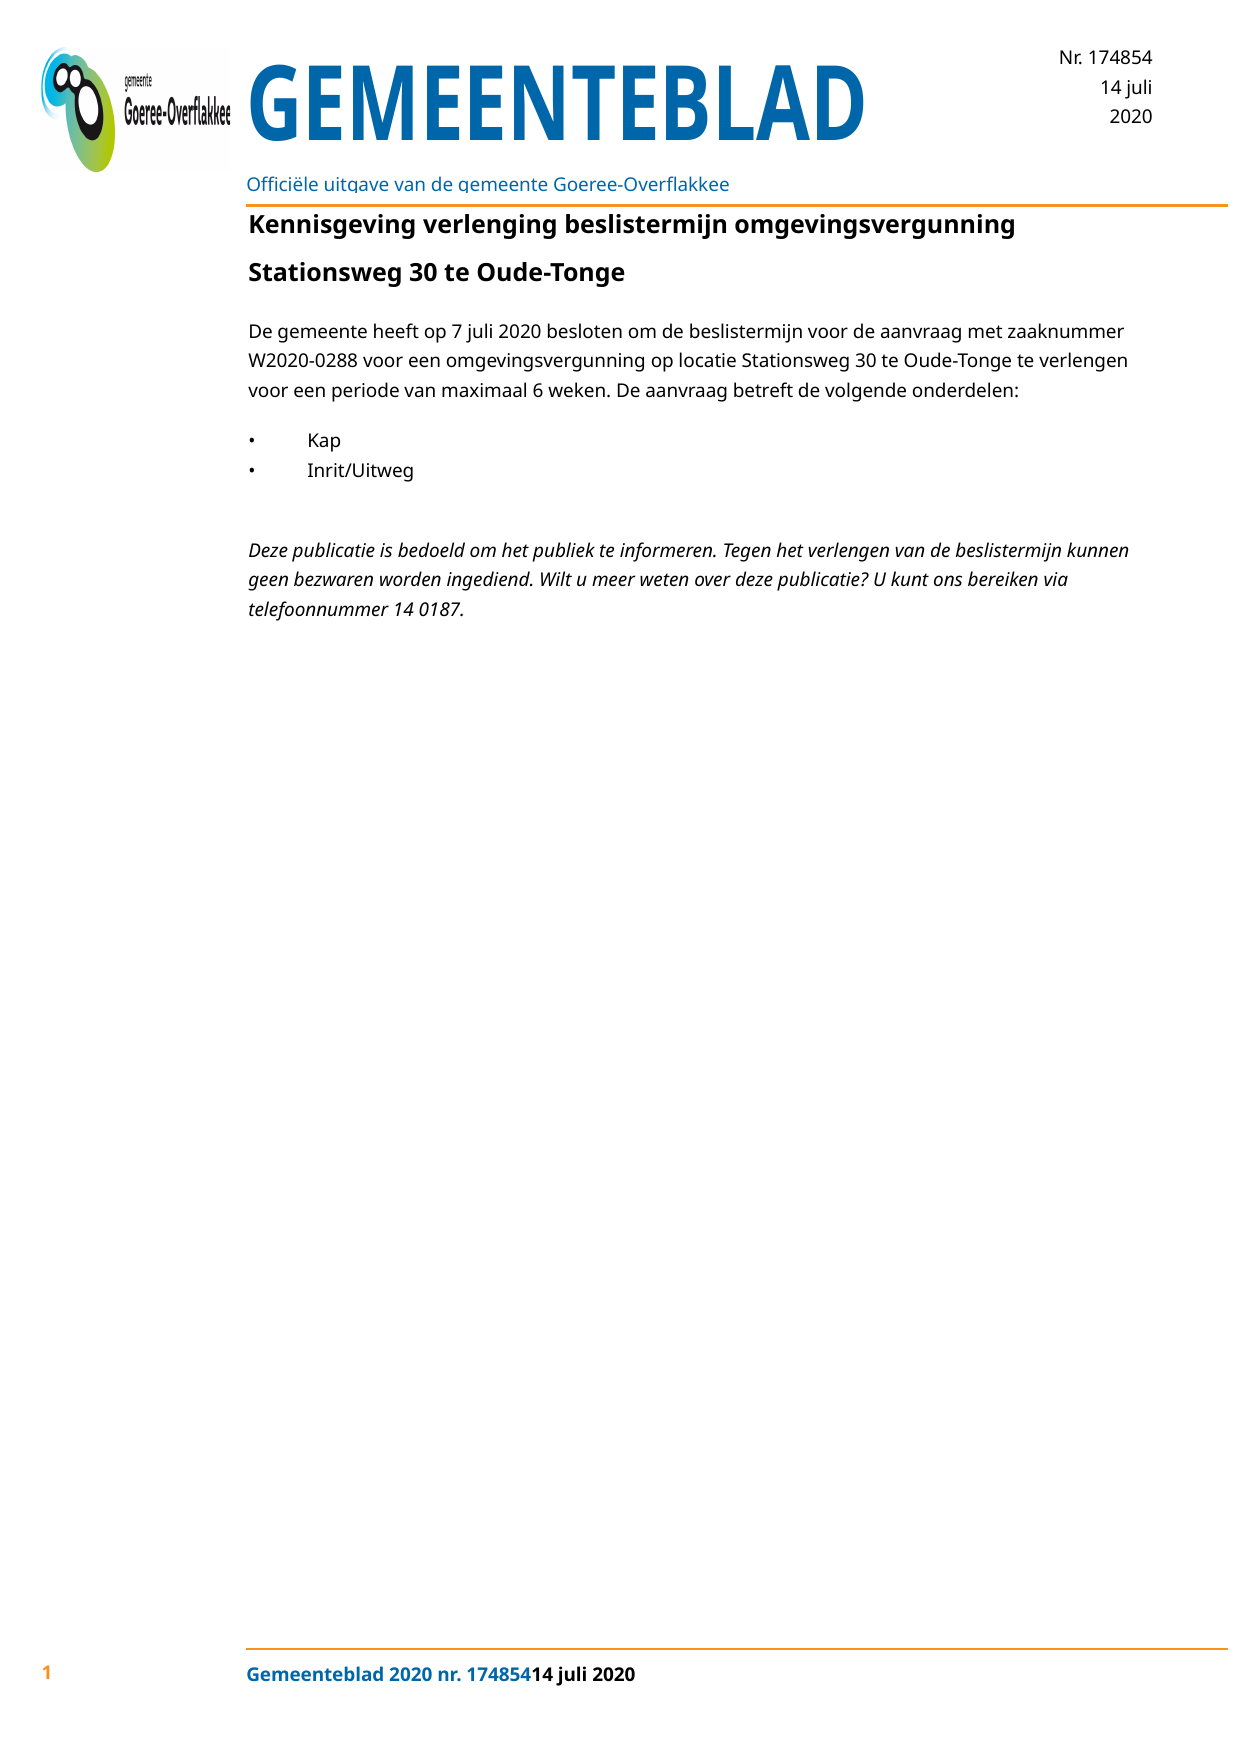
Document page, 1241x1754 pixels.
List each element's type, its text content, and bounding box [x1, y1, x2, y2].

picture [41, 47, 231, 172]
list Inrit/Uitweg [248, 457, 1152, 483]
text De gemeente heeft op 7 juli 2020 besloten om de beslistermijn voor de aanvraag met zaaknummer W2020-0288 voor een omgevingsvergunning op locatie Stationsweg 30 te Oude-Tonge te verlengen voor een periode van maximaal 6 weken. De aanvraag betreft de volgende onderdelen: [248, 318, 1152, 403]
text Deze publicatie is bedoeld om het publiek te informeren. Tegen het verlengen van de beslistermijn kunnen geen bezwaren worden ingediend. Wilt u meer weten over deze publicatie? U kunt ons bereiken via telefoonnummer 14 0187. [248, 537, 1152, 622]
text Kennisgeving verlenging beslistermijn omgevingsvergunning Stationsweg 30 te Oude-Tonge [248, 207, 1152, 288]
list Kap [248, 427, 1152, 453]
